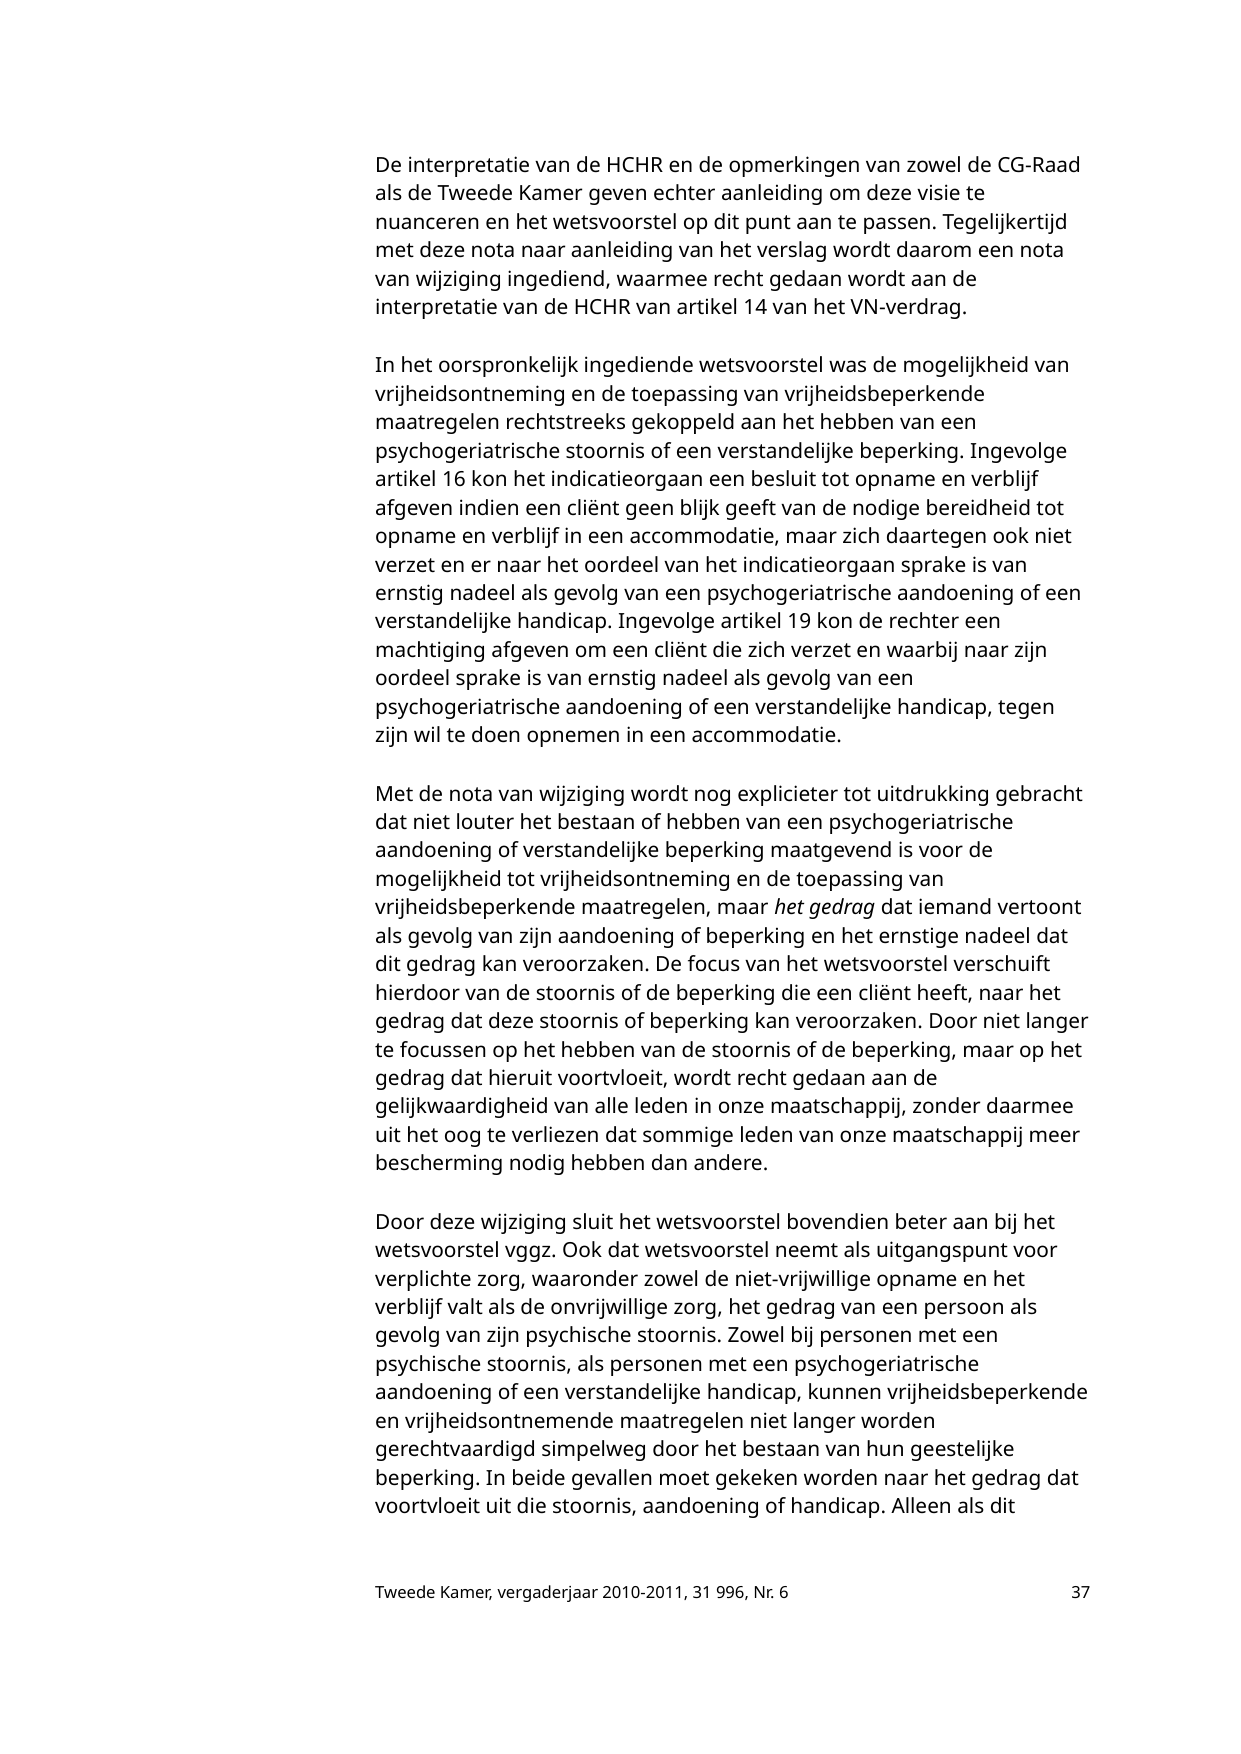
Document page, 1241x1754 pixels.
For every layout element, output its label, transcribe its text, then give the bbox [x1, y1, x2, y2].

text Door deze wijziging sluit het wetsvoorstel bovendien beter aan bij het wetsvoorstel vggz. Ook dat wetsvoorstel neemt als uitgangspunt voor verplichte zorg, waaronder zowel de niet-vrijwillige opname en het verblijf valt als de onvrijwillige zorg, het gedrag van een persoon als gevolg van zijn psychische stoornis. Zowel bij personen met een psychische stoornis, als personen met een psychogeriatrische aandoening of een verstandelijke handicap, kunnen vrijheidsbeperkende en vrijheidsontnemende maatregelen niet langer worden gerechtvaardigd simpelweg door het bestaan van hun geestelijke beperking. In beide gevallen moet gekeken worden naar het gedrag dat voortvloeit uit die stoornis, aandoening of handicap. Alleen als dit [375, 1207, 1090, 1520]
text De interpretatie van de HCHR en de opmerkingen van zowel de CG-Raad als de Tweede Kamer geven echter aanleiding om deze visie te nuanceren en het wetsvoorstel op dit punt aan te passen. Tegelijkertijd met deze nota naar aanleiding van het verslag wordt daarom een nota van wijziging ingediend, waarmee recht gedaan wordt aan de interpretatie van de HCHR van artikel 14 van het VN-verdrag. [375, 150, 1090, 321]
text Met de nota van wijziging wordt nog explicieter tot uitdrukking gebracht dat niet louter het bestaan of hebben van een psychogeriatrische aandoening of verstandelijke beperking maatgevend is voor de mogelijkheid tot vrijheidsontneming en de toepassing van vrijheidsbeperkende maatregelen, maar het gedrag dat iemand vertoont als gevolg van zijn aandoening of beperking en het ernstige nadeel dat dit gedrag kan veroorzaken. De focus van het wetsvoorstel verschuift hierdoor van de stoornis of de beperking die een cliënt heeft, naar het gedrag dat deze stoornis of beperking kan veroorzaken. Door niet langer te focussen op het hebben van de stoornis of de beperking, maar op het gedrag dat hieruit voortvloeit, wordt recht gedaan aan de gelijkwaardigheid van alle leden in onze maatschappij, zonder daarmee uit het oog te verliezen dat sommige leden van onze maatschappij meer bescherming nodig hebben dan andere. [375, 779, 1090, 1177]
text In het oorspronkelijk ingediende wetsvoorstel was de mogelijkheid van vrijheidsontneming en de toepassing van vrijheidsbeperkende maatregelen rechtstreeks gekoppeld aan het hebben van een psychogeriatrische stoornis of een verstandelijke beperking. Ingevolge artikel 16 kon het indicatieorgaan een besluit tot opname en verblijf afgeven indien een cliënt geen blijk geeft van de nodige bereidheid tot opname en verblijf in een accommodatie, maar zich daartegen ook niet verzet en er naar het oordeel van het indicatieorgaan sprake is van ernstig nadeel als gevolg van een psychogeriatrische aandoening of een verstandelijke handicap. Ingevolge artikel 19 kon de rechter een machtiging afgeven om een cliënt die zich verzet en waarbij naar zijn oordeel sprake is van ernstig nadeel als gevolg van een psychogeriatrische aandoening of een verstandelijke handicap, tegen zijn wil te doen opnemen in een accommodatie. [375, 351, 1090, 749]
